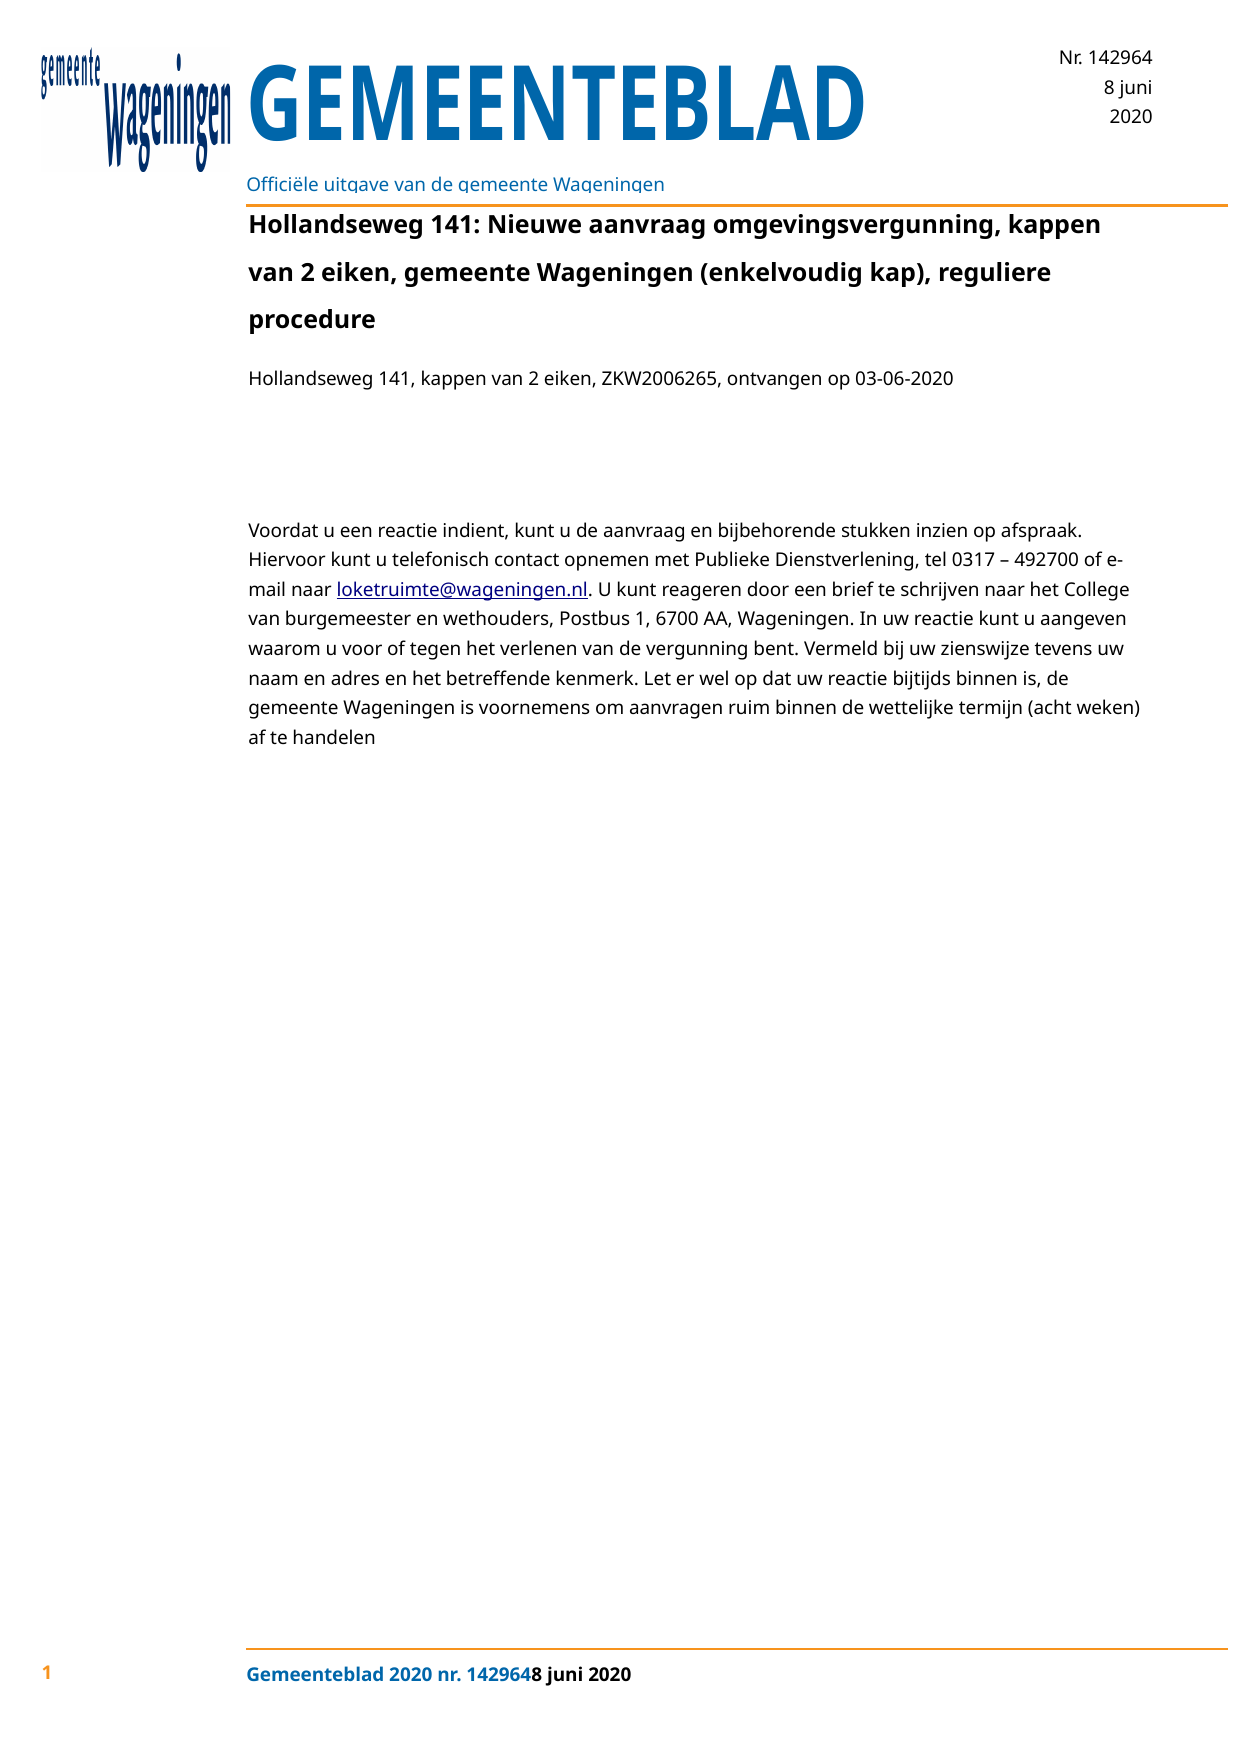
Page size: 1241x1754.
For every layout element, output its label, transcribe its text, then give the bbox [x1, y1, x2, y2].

text Hollandseweg 141, kappen van 2 eiken, ZKW2006265, ontvangen op 03-06-2020 [248, 366, 1152, 391]
picture [41, 47, 231, 172]
text Voordat u een reactie indient, kunt u de aanvraag en bijbehorende stukken inzien op afspraak. Hiervoor kunt u telefonisch contact opnemen met Publieke Dienstverlening, tel 0317 – 492700 of e-mail naar loketruimte@wageningen.nl. U kunt reageren door een brief te schrijven naar het College van burgemeester en wethouders, Postbus 1, 6700 AA, Wageningen. In uw reactie kunt u aangeven waarom u voor of tegen het verlenen van de vergunning bent. Vermeld bij uw zienswijze tevens uw naam en adres en het betreffende kenmerk. Let er wel op dat uw reactie bijtijds binnen is, de gemeente Wageningen is voornemens om aanvragen ruim binnen de wettelijke termijn (acht weken) af te handelen [248, 517, 1152, 749]
text Hollandseweg 141: Nieuwe aanvraag omgevingsvergunning, kappen van 2 eiken, gemeente Wageningen (enkelvoudig kap), reguliere procedure [248, 207, 1152, 336]
